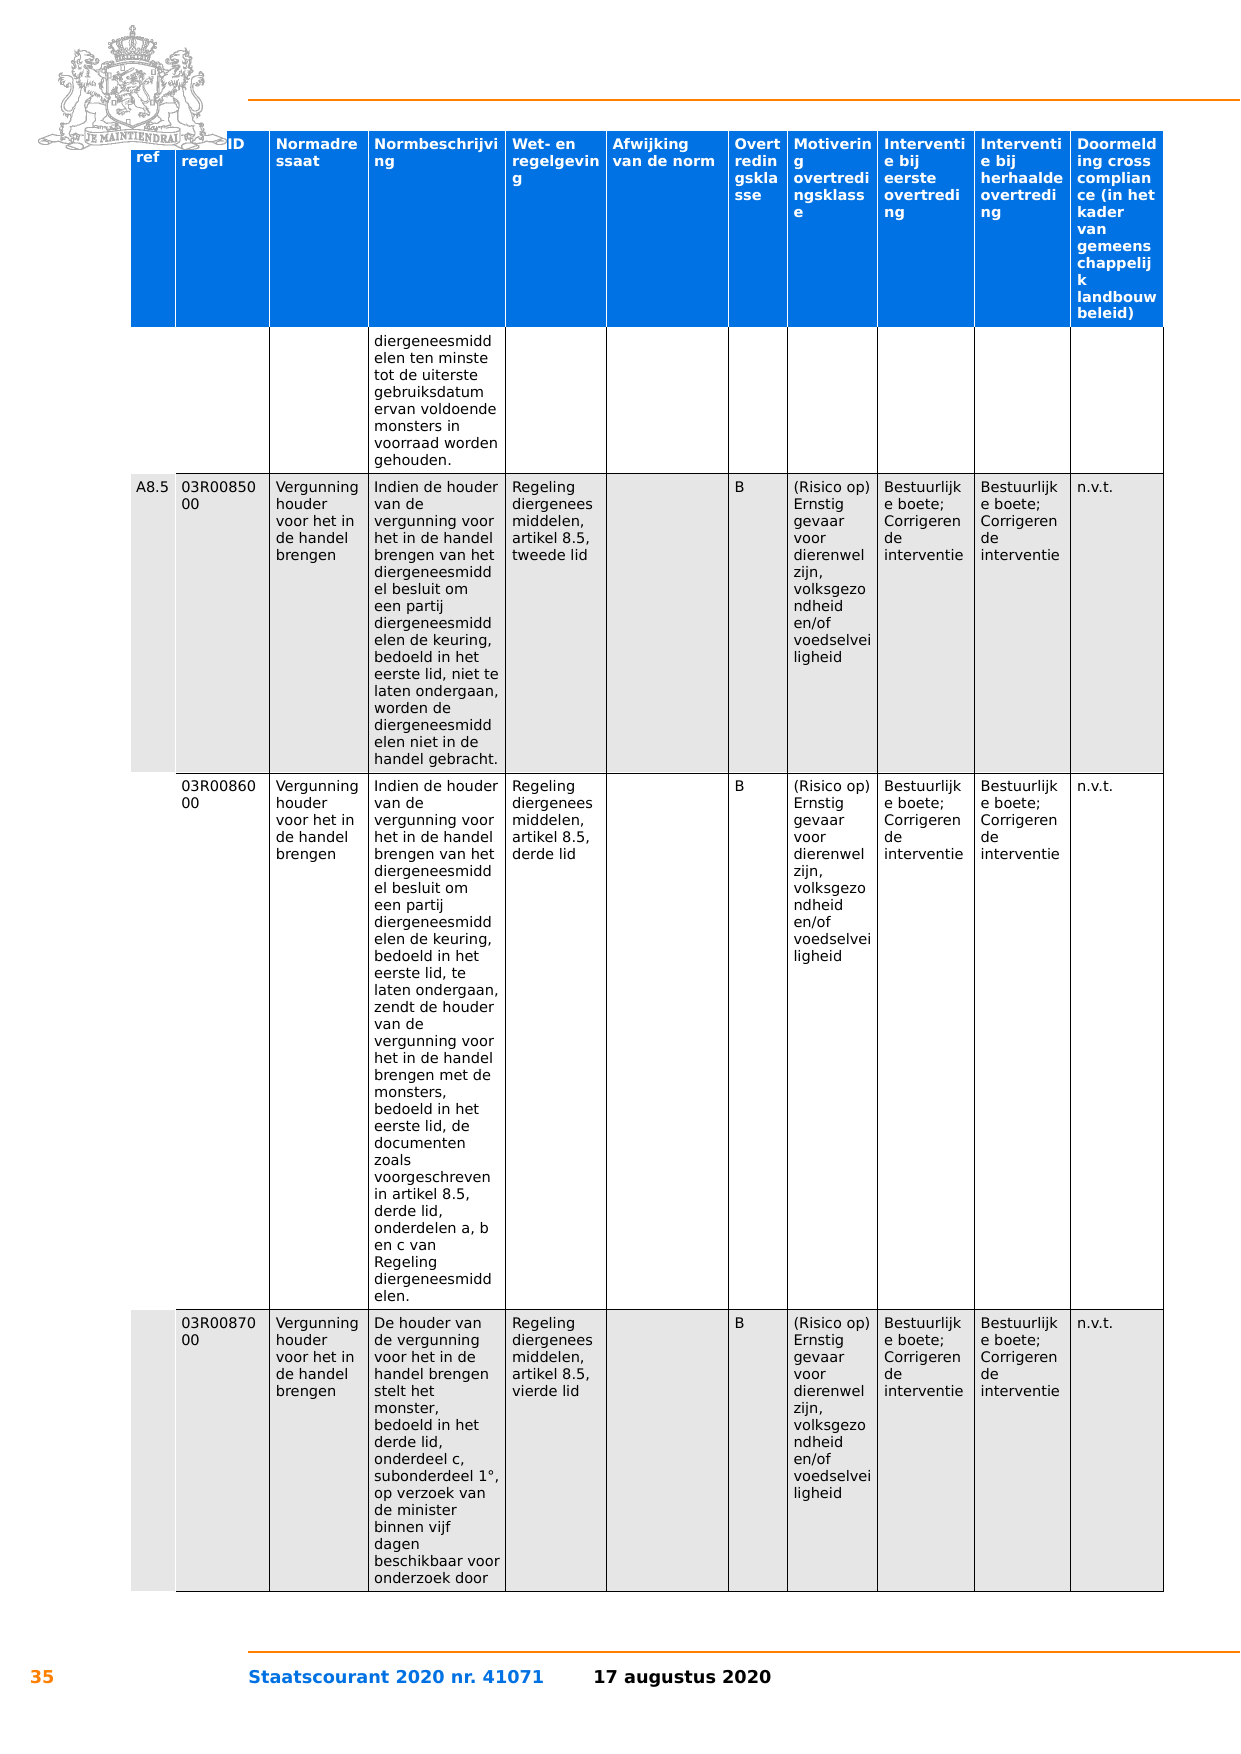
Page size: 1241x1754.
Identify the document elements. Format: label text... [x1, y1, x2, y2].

table_cell B [729, 1310, 787, 1591]
table_cell (Risico op) Ernstig gevaar voor dierenwelzijn, volksgezondheid en/of voedselveiligheid [788, 1310, 877, 1591]
table_cell Regeling diergeneesmiddelen, artikel 8.5, derde lid [506, 774, 606, 1309]
table_cell [607, 1310, 728, 1591]
table_header Interventie bij eerste overtreding [878, 131, 974, 327]
table_cell B [729, 774, 787, 1309]
table_cell [131, 774, 175, 1309]
table_cell [506, 328, 606, 473]
table_header Motivering overtredingsklasse [788, 131, 877, 327]
table_cell [607, 774, 728, 1309]
table_cell [788, 328, 877, 473]
table_header Normbeschrijving [369, 131, 505, 327]
table_header Doormelding cross compliance (in het kader van gemeenschappelijk landbouwbeleid) [1071, 131, 1163, 327]
table_cell n.v.t. [1071, 474, 1163, 772]
table_cell n.v.t. [1071, 1310, 1163, 1591]
table_cell Bestuurlijke boete; Corrigerende interventie [975, 474, 1070, 772]
table_cell B [729, 474, 787, 772]
table_header ID regel [176, 131, 269, 327]
table_cell 03R0087000 [176, 1310, 269, 1591]
table_cell 03R0085000 [176, 474, 269, 772]
table_cell [607, 328, 728, 473]
table_cell 03R0086000 [176, 774, 269, 1309]
table_header Interventie bij herhaalde overtreding [975, 131, 1070, 327]
table_cell (Risico op) Ernstig gevaar voor dierenwelzijn, volksgezondheid en/of voedselveiligheid [788, 774, 877, 1309]
table_cell Vergunninghouder voor het in de handel brengen [270, 474, 368, 772]
table_cell diergeneesmiddelen ten minste tot de uiterste gebruiksdatum ervan voldoende monsters in voorraad worden gehouden. [369, 328, 505, 473]
table_cell Regeling diergeneesmiddelen, artikel 8.5, vierde lid [506, 1310, 606, 1591]
table_cell [607, 474, 728, 772]
table_cell Indien de houder van de vergunning voor het in de handel brengen van het diergeneesmiddel besluit om een partij diergeneesmiddelen de keuring, bedoeld in het eerste lid, niet te laten ondergaan, worden de diergeneesmiddelen niet in de handel gebracht. [369, 474, 505, 772]
table_cell A8.5 [131, 474, 175, 772]
table_header Afwijking van de norm [607, 131, 728, 327]
table_header ref [131, 150, 175, 327]
table_cell Vergunninghouder voor het in de handel brengen [270, 774, 368, 1309]
table_cell [975, 328, 1070, 473]
table_cell [176, 328, 269, 473]
table_cell Regeling diergeneesmiddelen, artikel 8.5, tweede lid [506, 474, 606, 772]
table_cell Bestuurlijke boete; Corrigerende interventie [878, 774, 974, 1309]
table_cell (Risico op) Ernstig gevaar voor dierenwelzijn, volksgezondheid en/of voedselveiligheid [788, 474, 877, 772]
table_cell [878, 328, 974, 473]
table_header Overtredingsklasse [729, 131, 787, 327]
table_cell [131, 328, 175, 473]
table_cell n.v.t. [1071, 774, 1163, 1309]
table_cell Vergunninghouder voor het in de handel brengen [270, 1310, 368, 1591]
table_cell [270, 328, 368, 473]
table_cell De houder van de vergunning voor het in de handel brengen stelt het monster, bedoeld in het derde lid, onderdeel c, subonderdeel 1°, op verzoek van de minister binnen vijf dagen beschikbaar voor onderzoek door [369, 1310, 505, 1591]
table_cell Bestuurlijke boete; Corrigerende interventie [878, 474, 974, 772]
table_cell [131, 1310, 175, 1591]
table_cell [729, 328, 787, 473]
table_cell [1071, 328, 1163, 473]
table_cell Bestuurlijke boete; Corrigerende interventie [878, 1310, 974, 1591]
table_header Wet- en regelgeving [506, 131, 606, 327]
table_cell Bestuurlijke boete; Corrigerende interventie [975, 774, 1070, 1309]
picture [38, 25, 227, 150]
table_header Normadressaat [270, 131, 368, 327]
table_cell Indien de houder van de vergunning voor het in de handel brengen van het diergeneesmiddel besluit om een partij diergeneesmiddelen de keuring, bedoeld in het eerste lid, te laten ondergaan, zendt de houder van de vergunning voor het in de handel brengen met de monsters, bedoeld in het eerste lid, de documenten zoals voorgeschreven in artikel 8.5, derde lid, onderdelen a, b en c van Regeling diergeneesmiddelen. [369, 774, 505, 1309]
table_cell Bestuurlijke boete; Corrigerende interventie [975, 1310, 1070, 1591]
